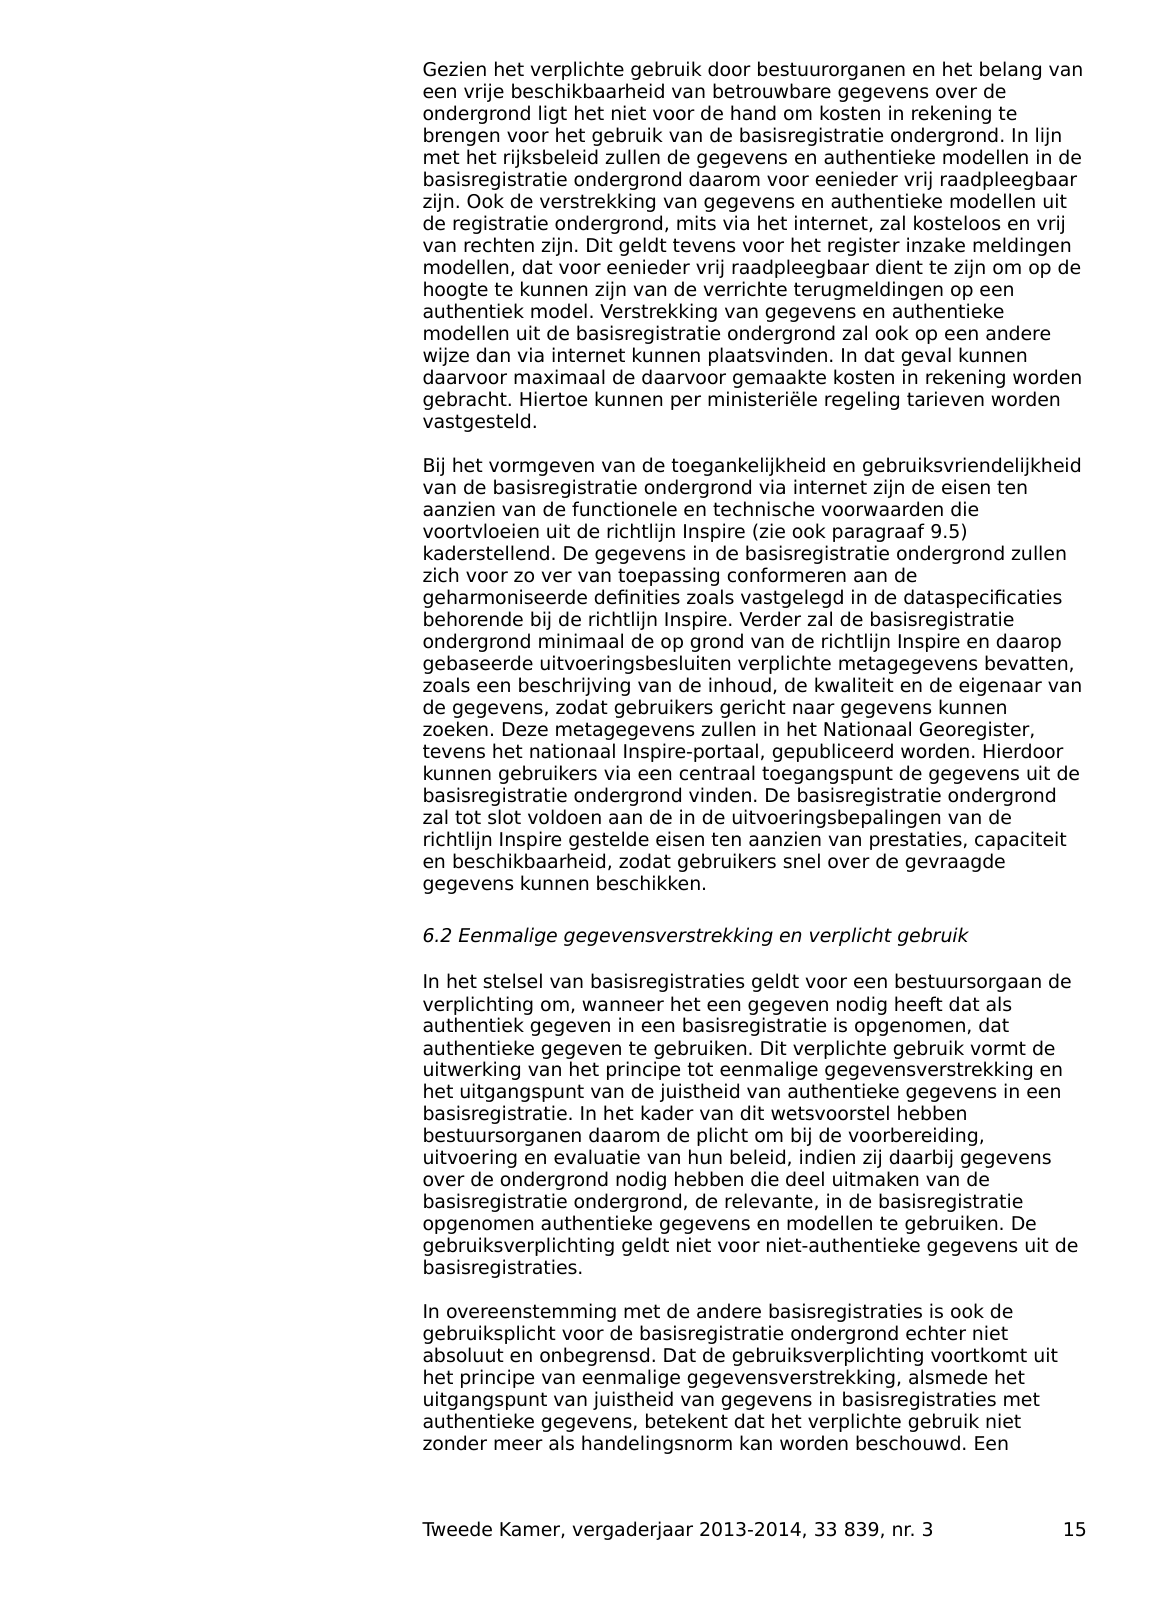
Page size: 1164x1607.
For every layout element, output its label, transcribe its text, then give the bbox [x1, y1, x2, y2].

text Gezien het verplichte gebruik door bestuurorganen en het belang van een vrije beschikbaarheid van betrouwbare gegevens over de ondergrond ligt het niet voor de hand om kosten in rekening te brengen voor het gebruik van de basisregistratie ondergrond. In lijn met het rijksbeleid zullen de gegevens en authentieke modellen in de basisregistratie ondergrond daarom voor eenieder vrij raadpleegbaar zijn. Ook de verstrekking van gegevens en authentieke modellen uit de registratie ondergrond, mits via het internet, zal kosteloos en vrij van rechten zijn. Dit geldt tevens voor het register inzake meldingen modellen, dat voor eenieder vrij raadpleegbaar dient te zijn om op de hoogte te kunnen zijn van de verrichte terugmeldingen op een authentiek model. Verstrekking van gegevens en authentieke modellen uit de basisregistratie ondergrond zal ook op een andere wijze dan via internet kunnen plaatsvinden. In dat geval kunnen daarvoor maximaal de daarvoor gemaakte kosten in rekening worden gebracht. Hiertoe kunnen per ministeriële regeling tarieven worden vastgesteld. [422, 59, 1087, 433]
text Bij het vormgeven van de toegankelijkheid en gebruiksvriendelijkheid van de basisregistratie ondergrond via internet zijn de eisen ten aanzien van de functionele en technische voorwaarden die voortvloeien uit de richtlijn Inspire (zie ook paragraaf 9.5) kaderstellend. De gegevens in de basisregistratie ondergrond zullen zich voor zo ver van toepassing conformeren aan de geharmoniseerde definities zoals vastgelegd in de dataspecificaties behorende bij de richtlijn Inspire. Verder zal de basisregistratie ondergrond minimaal de op grond van de richtlijn Inspire en daarop gebaseerde uitvoeringsbesluiten verplichte metagegevens bevatten, zoals een beschrijving van de inhoud, de kwaliteit en de eigenaar van de gegevens, zodat gebruikers gericht naar gegevens kunnen zoeken. Deze metagegevens zullen in het Nationaal Georegister, tevens het nationaal Inspire-portaal, gepubliceerd worden. Hierdoor kunnen gebruikers via een centraal toegangspunt de gegevens uit de basisregistratie ondergrond vinden. De basisregistratie ondergrond zal tot slot voldoen aan de in de uitvoeringsbepalingen van de richtlijn Inspire gestelde eisen ten aanzien van prestaties, capaciteit en beschikbaarheid, zodat gebruikers snel over de gevraagde gegevens kunnen beschikken. [422, 455, 1087, 894]
text In overeenstemming met de andere basisregistraties is ook de gebruiksplicht voor de basisregistratie ondergrond echter niet absoluut en onbegrensd. Dat de gebruiksverplichting voortkomt uit het principe van eenmalige gegevensverstrekking, alsmede het uitgangspunt van juistheid van gegevens in basisregistraties met authentieke gegevens, betekent dat het verplichte gebruik niet zonder meer als handelingsnorm kan worden beschouwd. Een [422, 1301, 1087, 1455]
text In het stelsel van basisregistraties geldt voor een bestuursorgaan de verplichting om, wanneer het een gegeven nodig heeft dat als authentiek gegeven in een basisregistratie is opgenomen, dat authentieke gegeven te gebruiken. Dit verplichte gebruik vormt de uitwerking van het principe tot eenmalige gegevensverstrekking en het uitgangspunt van de juistheid van authentieke gegevens in een basisregistratie. In het kader van dit wetsvoorstel hebben bestuursorganen daarom de plicht om bij de voorbereiding, uitvoering en evaluatie van hun beleid, indien zij daarbij gegevens over de ondergrond nodig hebben die deel uitmaken van de basisregistratie ondergrond, de relevante, in de basisregistratie opgenomen authentieke gegevens en modellen te gebruiken. De gebruiksverplichting geldt niet voor niet-authentieke gegevens uit de basisregistraties. [422, 971, 1087, 1279]
subtitle 6.2 Eenmalige gegevensverstrekking en verplicht gebruik [422, 924, 1087, 946]
